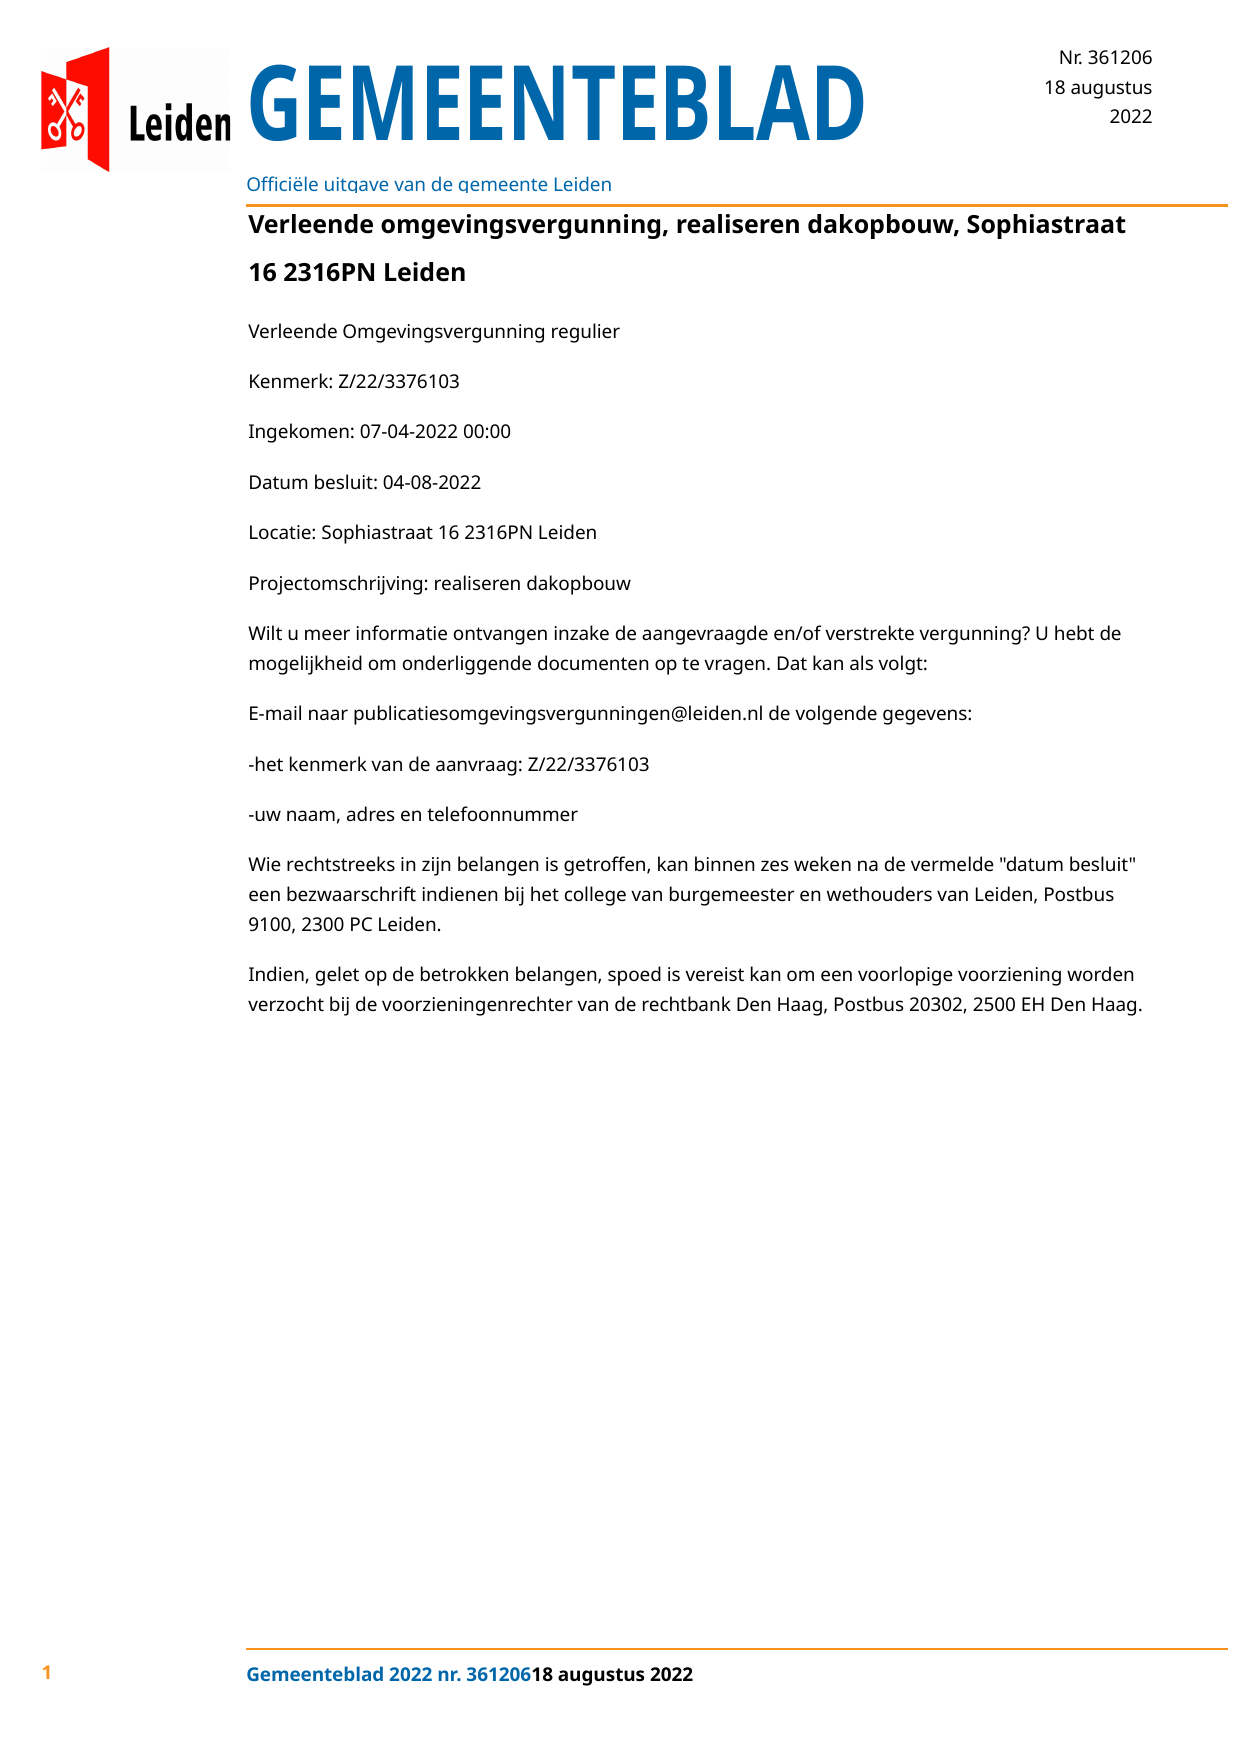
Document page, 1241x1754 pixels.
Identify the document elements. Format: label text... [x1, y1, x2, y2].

text -het kenmerk van de aanvraag: Z/22/3376103 [248, 751, 1152, 777]
text Projectomschrijving: realiseren dakopbouw [248, 570, 1152, 596]
text Wie rechtstreeks in zijn belangen is getroffen, kan binnen zes weken na de vermelde "datum besluit" een bezwaarschrift indienen bij het college van burgemeester en wethouders van Leiden, Postbus 9100, 2300 PC Leiden. [248, 852, 1152, 937]
text Verleende omgevingsvergunning, realiseren dakopbouw, Sophiastraat 16 2316PN Leiden [248, 207, 1152, 288]
text Wilt u meer informatie ontvangen inzake de aangevraagde en/of verstrekte vergunning? U hebt de mogelijkheid om onderliggende documenten op te vragen. Dat kan als volgt: [248, 620, 1152, 676]
text Indien, gelet op de betrokken belangen, spoed is vereist kan om een voorlopige voorziening worden verzocht bij de voorzieningenrechter van de rechtbank Den Haag, Postbus 20302, 2500 EH Den Haag. [248, 961, 1152, 1017]
picture [41, 47, 231, 172]
text -uw naam, adres en telefoonnummer [248, 801, 1152, 827]
text Kenmerk: Z/22/3376103 [248, 368, 1152, 394]
text Verleende Omgevingsvergunning regulier [248, 318, 1152, 344]
text E-mail naar publicatiesomgevingsvergunningen@leiden.nl de volgende gegevens: [248, 700, 1152, 726]
text Locatie: Sophiastraat 16 2316PN Leiden [248, 519, 1152, 545]
text Ingekomen: 07-04-2022 00:00 [248, 419, 1152, 444]
text Datum besluit: 04-08-2022 [248, 469, 1152, 495]
